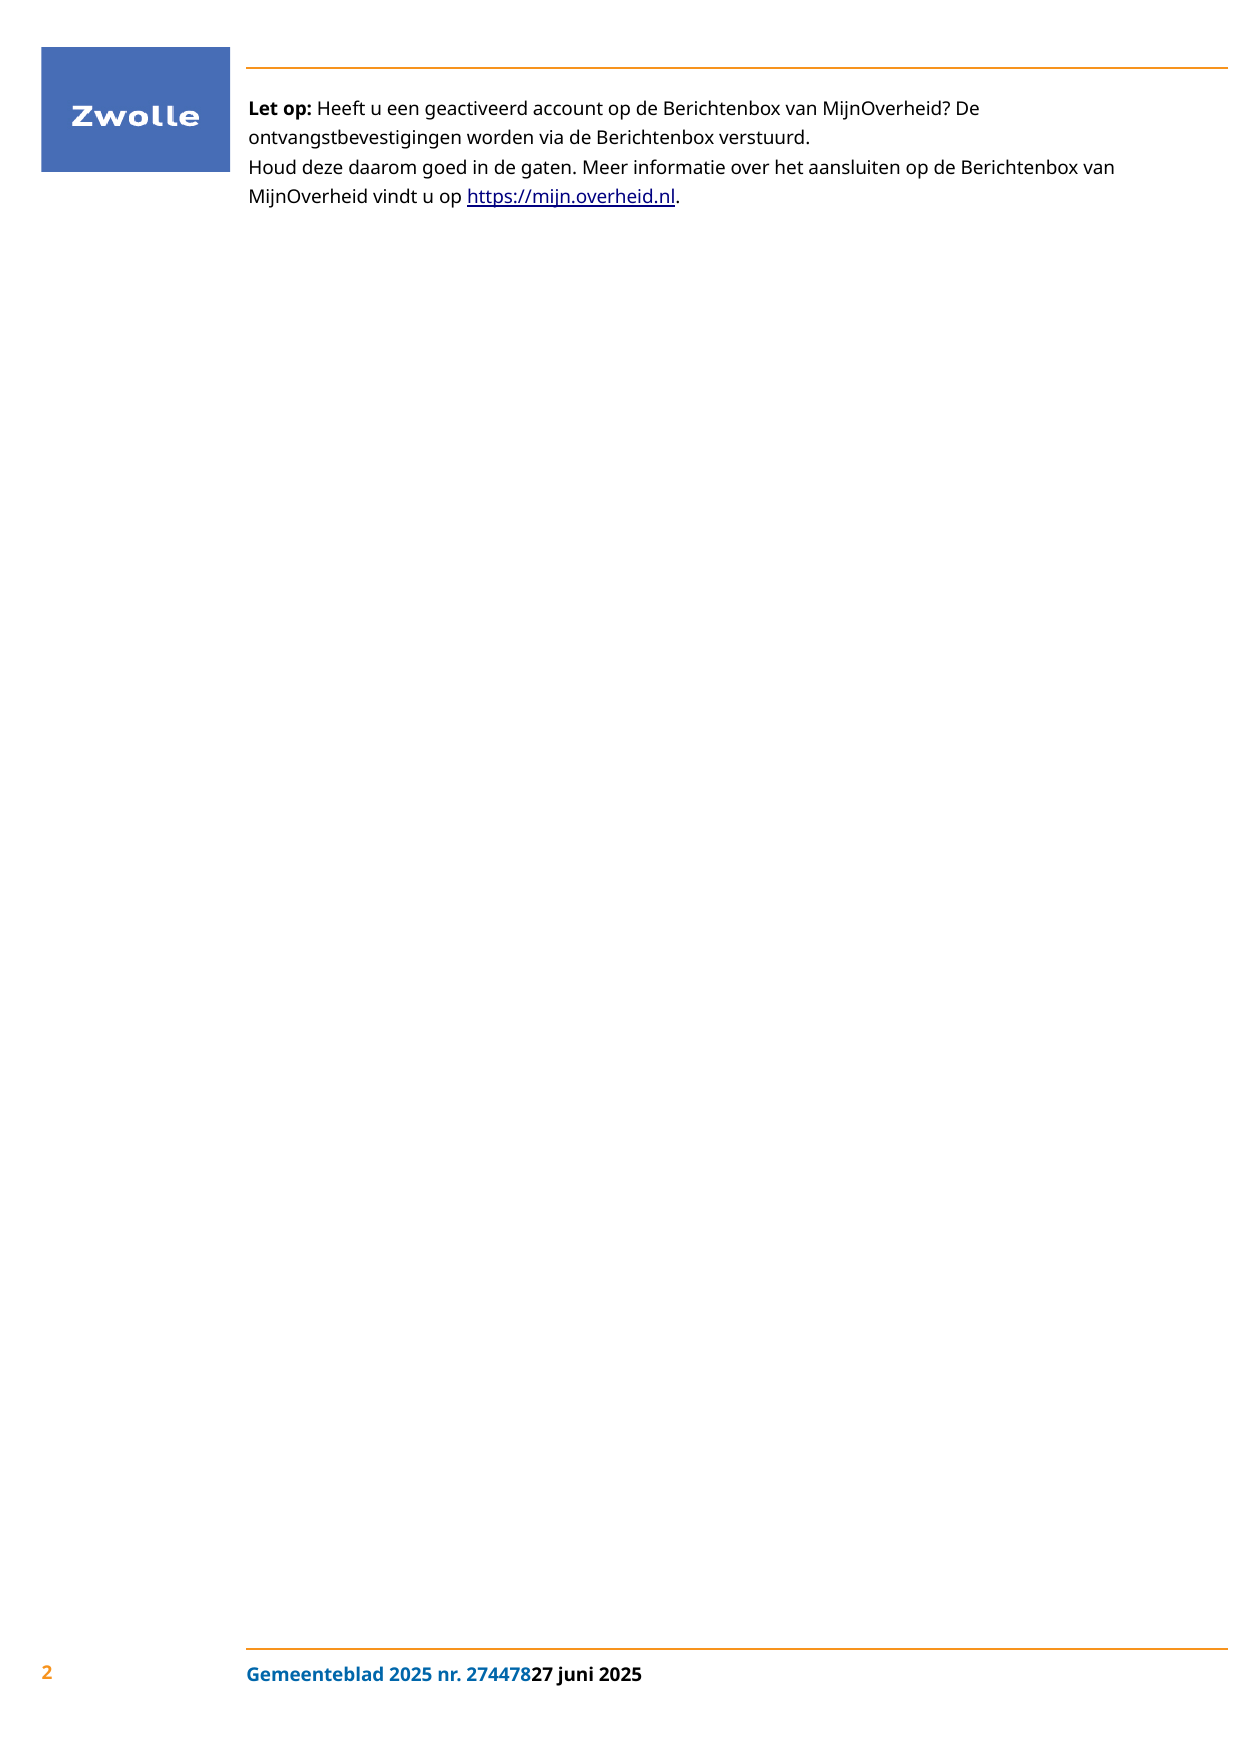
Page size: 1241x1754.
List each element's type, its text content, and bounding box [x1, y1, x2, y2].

picture [41, 47, 231, 172]
text Let op: Heeft u een geactiveerd account op de Berichtenbox van MijnOverheid? De ontvangstbevestigingen worden via de Berichtenbox verstuurd. [248, 95, 1152, 150]
text Houd deze daarom goed in de gaten. Meer informatie over het aansluiten op de Berichtenbox van MijnOverheid vindt u op https://mijn.overheid.nl. [248, 154, 1152, 209]
